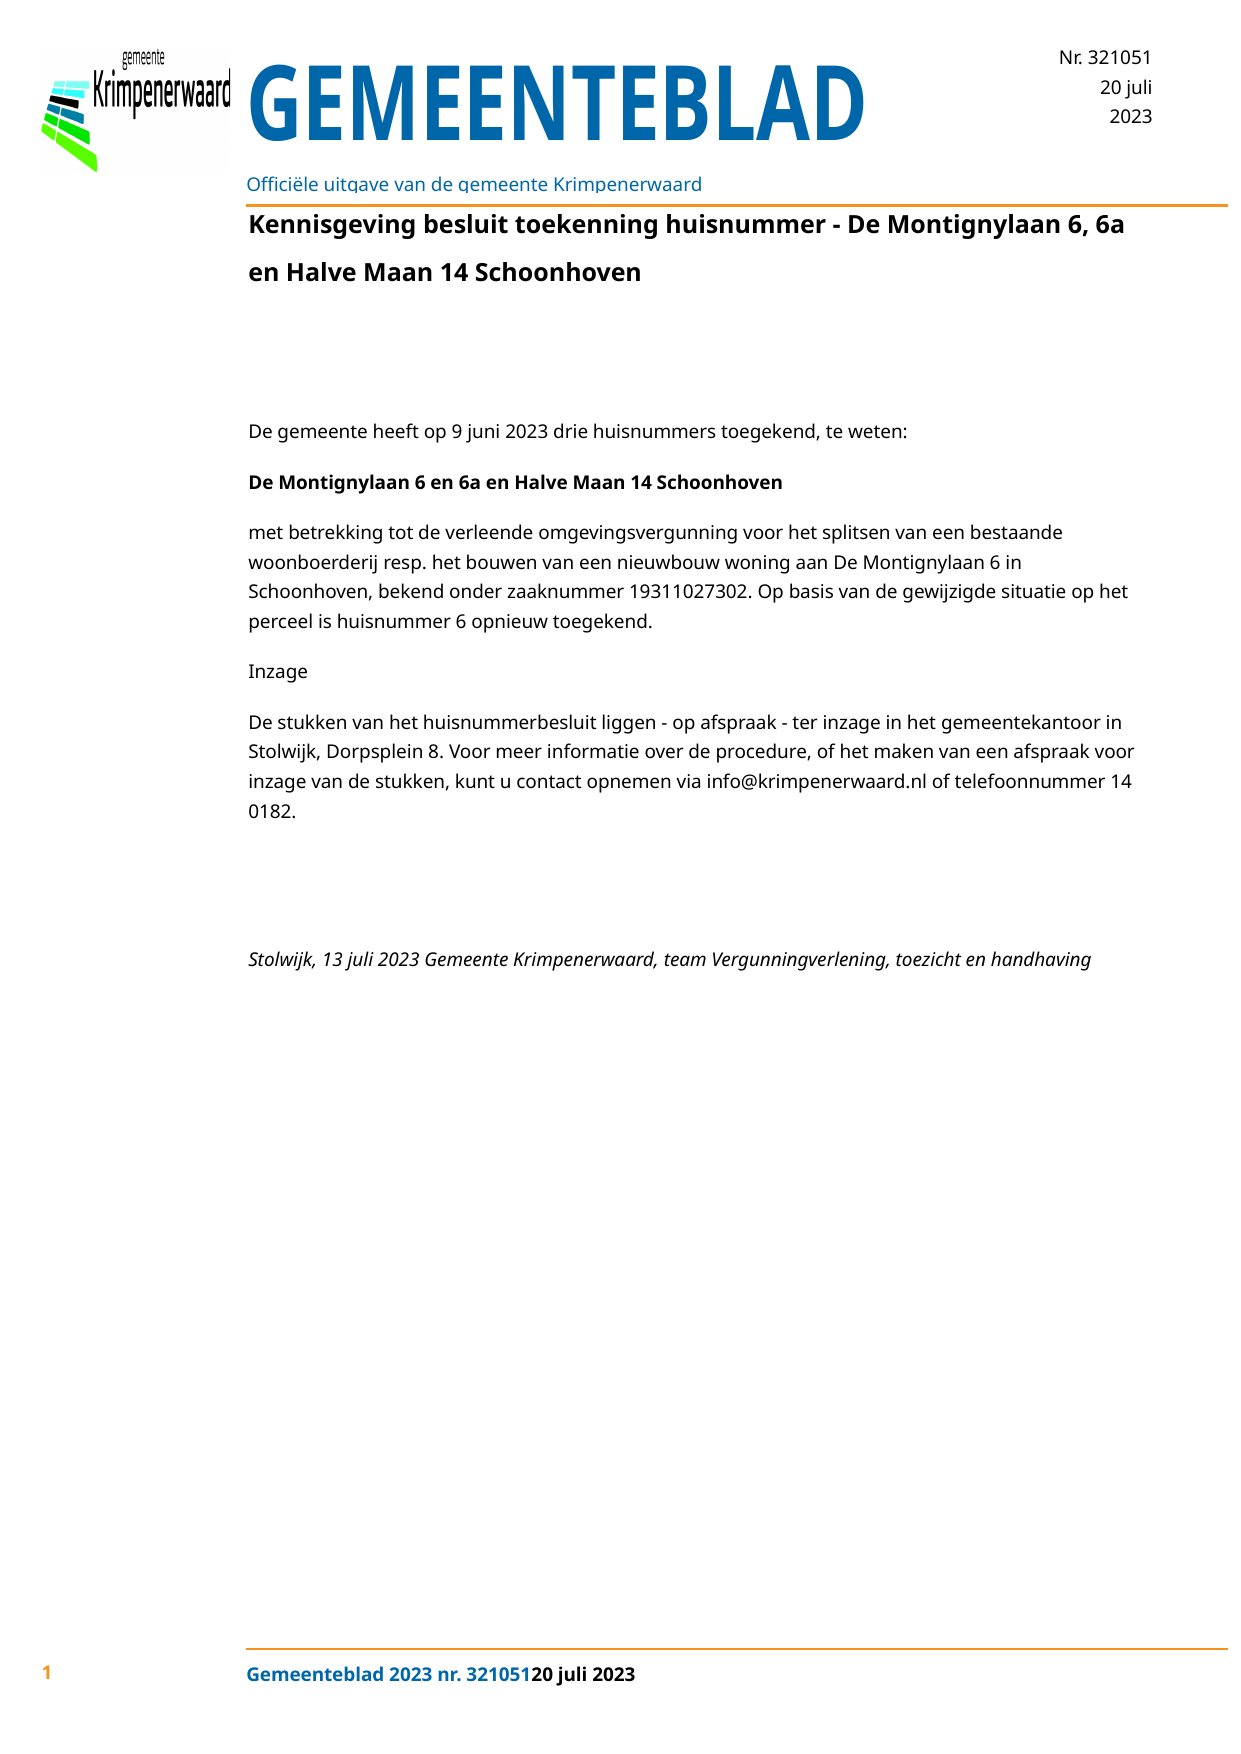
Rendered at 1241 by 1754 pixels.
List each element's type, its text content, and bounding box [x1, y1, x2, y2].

picture [41, 47, 231, 172]
text Kennisgeving besluit toekenning huisnummer - De Montignylaan 6, 6a en Halve Maan 14 Schoonhoven [248, 207, 1152, 288]
text De Montignylaan 6 en 6a en Halve Maan 14 Schoonhoven [248, 469, 1152, 495]
text met betrekking tot de verleende omgevingsvergunning voor het splitsen van een bestaande woonboerderij resp. het bouwen van een nieuwbouw woning aan De Montignylaan 6 in Schoonhoven, bekend onder zaaknummer 19311027302. Op basis van de gewijzigde situatie op het perceel is huisnummer 6 opnieuw toegekend. [248, 519, 1152, 634]
text De stukken van het huisnummerbesluit liggen - op afspraak - ter inzage in het gemeentekantoor in Stolwijk, Dorpsplein 8. Voor meer informatie over de procedure, of het maken van een afspraak voor inzage van de stukken, kunt u contact opnemen via info@krimpenerwaard.nl of telefoonnummer 14 0182. [248, 709, 1152, 824]
text De gemeente heeft op 9 juni 2023 drie huisnummers toegekend, te weten: [248, 419, 1152, 444]
text Inzage [248, 659, 1152, 684]
text Stolwijk, 13 juli 2023 Gemeente Krimpenerwaard, team Vergunningverlening, toezicht en handhaving [248, 947, 1152, 972]
